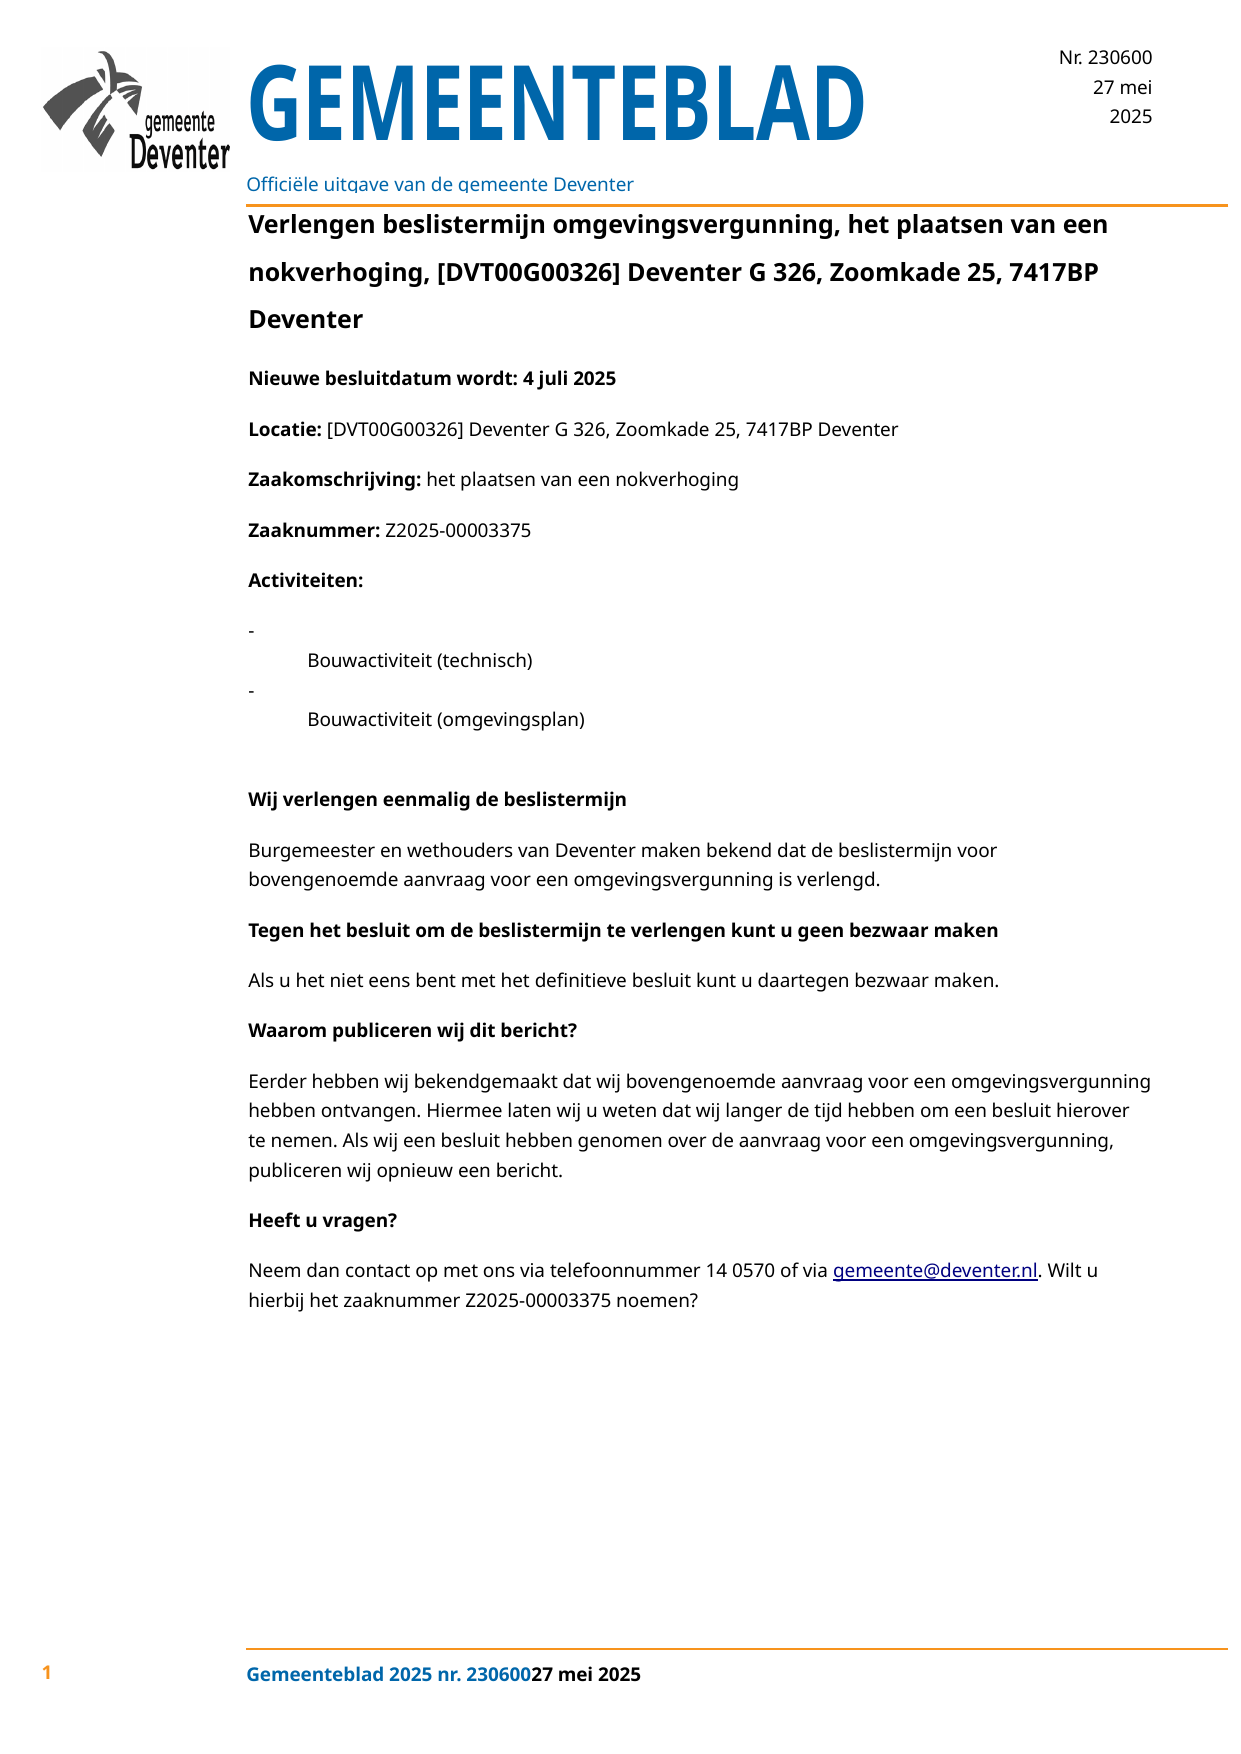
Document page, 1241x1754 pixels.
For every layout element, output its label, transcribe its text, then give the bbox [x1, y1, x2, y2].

text Burgemeester en wethouders van Deventer maken bekend dat de beslistermijn voor bovengenoemde aanvraag voor een omgevingsvergunning is verlengd. [248, 837, 1152, 892]
text Neem dan contact op met ons via telefoonnummer 14 0570 of via gemeente@deventer.nl. Wilt u hierbij het zaaknummer Z2025-00003375 noemen? [248, 1258, 1152, 1313]
text Activiteiten: [248, 567, 1152, 593]
picture [41, 47, 231, 172]
text Tegen het besluit om de beslistermijn te verlengen kunt u geen bezwaar maken [248, 917, 1152, 942]
text Als u het niet eens bent met het definitieve besluit kunt u daartegen bezwaar maken. [248, 967, 1152, 993]
text Verlengen beslistermijn omgevingsvergunning, het plaatsen van een nokverhoging, [DVT00G00326] Deventer G 326, Zoomkade 25, 7417BP Deventer [248, 207, 1152, 336]
text Zaaknummer: Z2025-00003375 [248, 517, 1152, 542]
list Bouwactiviteit (omgevingsplan) [248, 706, 1152, 732]
list Bouwactiviteit (technisch) [248, 647, 1152, 673]
text Waarom publiceren wij dit bericht? [248, 1018, 1152, 1043]
text Locatie: [DVT00G00326] Deventer G 326, Zoomkade 25, 7417BP Deventer [248, 416, 1152, 442]
text Heeft u vragen? [248, 1207, 1152, 1233]
text Eerder hebben wij bekendgemaakt dat wij bovengenoemde aanvraag voor een omgevingsvergunning hebben ontvangen. Hiermee laten wij u weten dat wij langer de tijd hebben om een besluit hierover te nemen. Als wij een besluit hebben genomen over de aanvraag voor een omgevingsvergunning, publiceren wij opnieuw een bericht. [248, 1068, 1152, 1182]
text Wij verlengen eenmalig de beslistermijn [248, 786, 1152, 812]
text Nieuwe besluitdatum wordt: 4 juli 2025 [248, 366, 1152, 391]
text Zaakomschrijving: het plaatsen van een nokverhoging [248, 466, 1152, 492]
